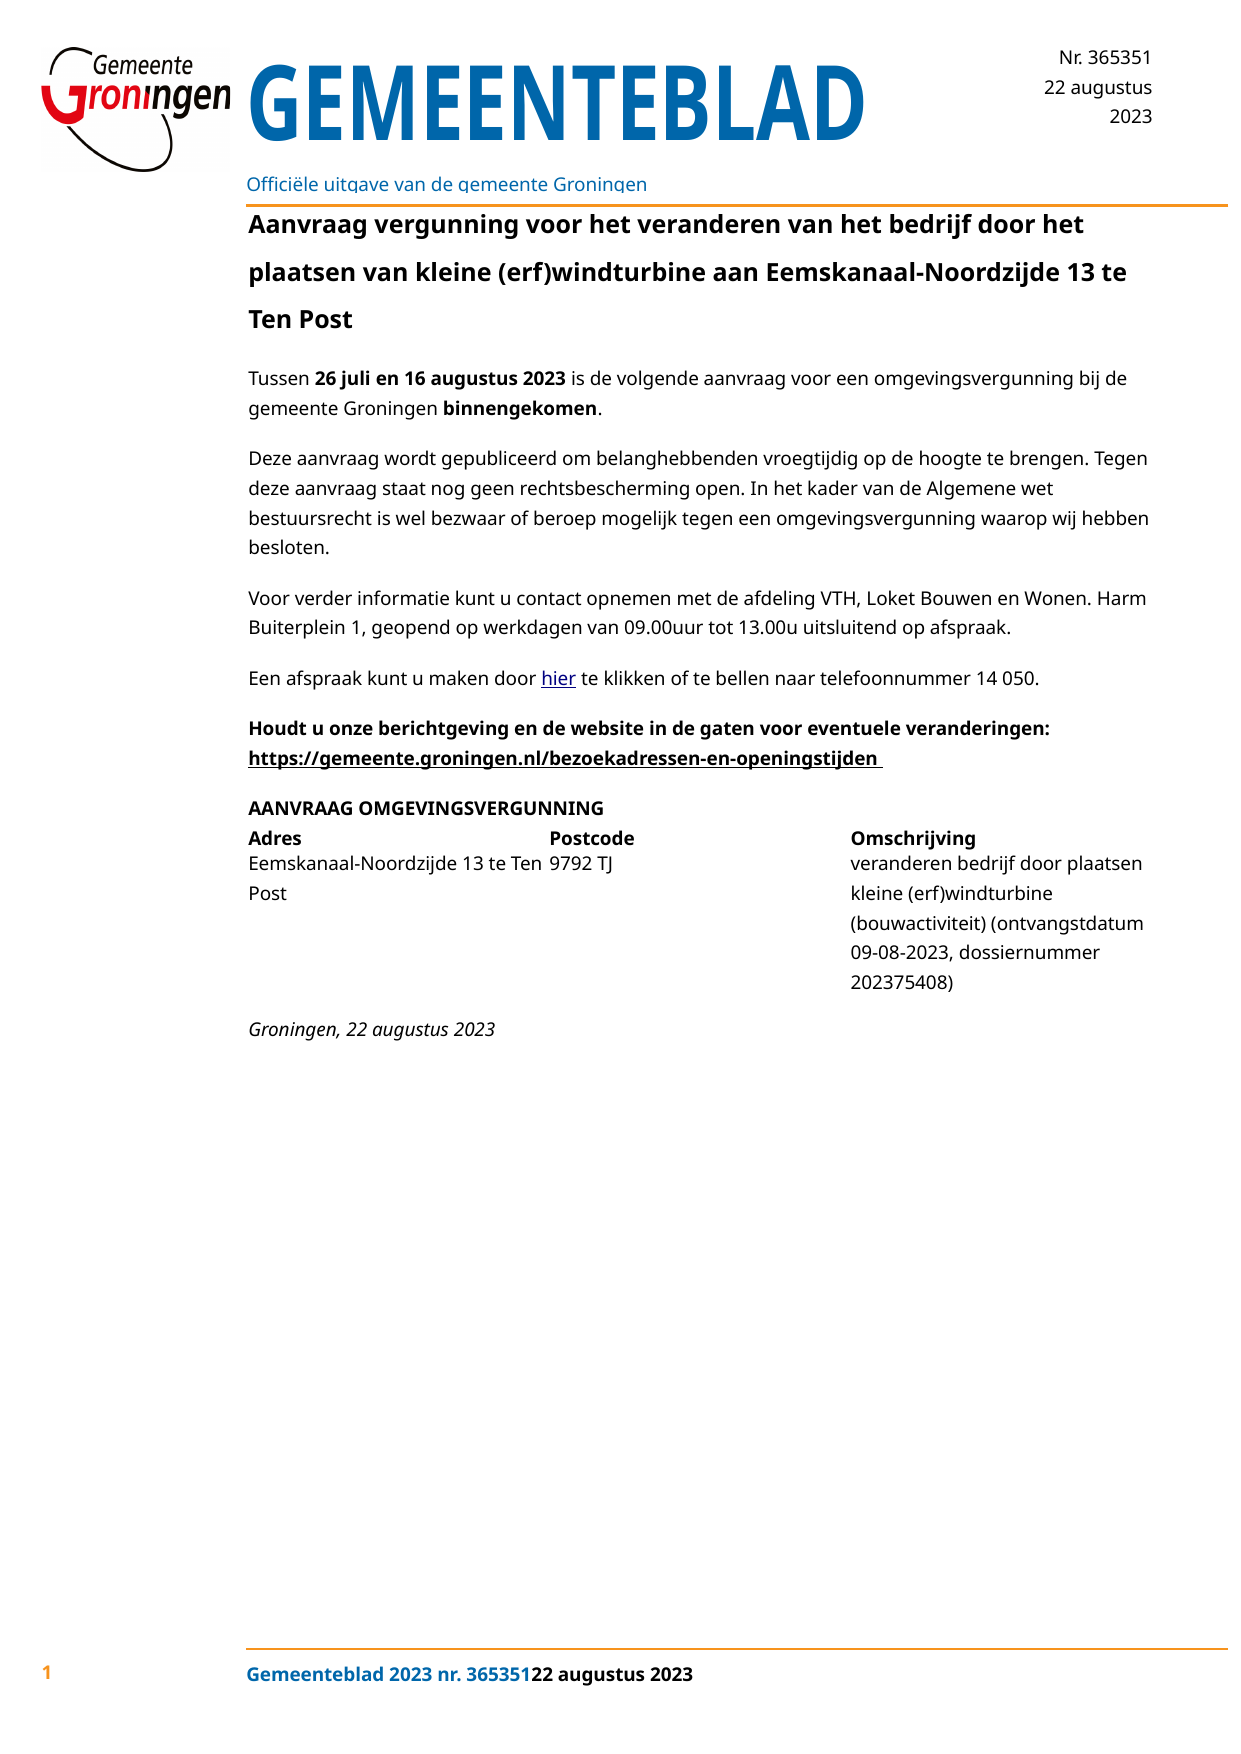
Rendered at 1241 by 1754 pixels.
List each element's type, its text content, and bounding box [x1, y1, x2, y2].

text Aanvraag vergunning voor het veranderen van het bedrijf door het plaatsen van kleine (erf)windturbine aan Eemskanaal-Noordzijde 13 te Ten Post [248, 207, 1152, 336]
table_header Postcode [549, 825, 850, 851]
text Een afspraak kunt u maken door hier te klikken of te bellen naar telefoonnummer 14 050. [248, 665, 1152, 690]
table_header Adres [248, 825, 549, 851]
table_header Omschrijving [850, 825, 1152, 851]
table_cell veranderen bedrijf door plaatsen kleine (erf)windturbine (bouwactiviteit) (ontvangstdatum 09-08-2023, dossiernummer 202375408) [850, 851, 1152, 994]
text Deze aanvraag wordt gepubliceerd om belanghebbenden vroegtijdig op de hoogte te brengen. Tegen deze aanvraag staat nog geen rechtsbescherming open. In het kader van de Algemene wet bestuursrecht is wel bezwaar of beroep mogelijk tegen een omgevingsvergunning waarop wij hebben besloten. [248, 446, 1152, 560]
table_cell Eemskanaal-Noordzijde 13 te Ten Post [248, 851, 549, 994]
picture [41, 47, 231, 172]
text Tussen 26 juli en 16 augustus 2023 is de volgende aanvraag voor een omgevingsvergunning bij de gemeente Groningen binnengekomen. [248, 366, 1152, 421]
text Voor verder informatie kunt u contact opnemen met de afdeling VTH, Loket Bouwen en Wonen. Harm Buiterplein 1, geopend op werkdagen van 09.00uur tot 13.00u uitsluitend op afspraak. [248, 585, 1152, 640]
text Groningen, 22 augustus 2023 [248, 1016, 1152, 1042]
text Houdt u onze berichtgeving en de website in de gaten voor eventuele veranderingen: https://gemeente.groningen.nl/bezoekadressen-en-openingstijden [248, 715, 1152, 770]
text AANVRAAG OMGEVINGSVERGUNNING [248, 795, 1152, 821]
table_cell 9792 TJ [549, 851, 850, 994]
